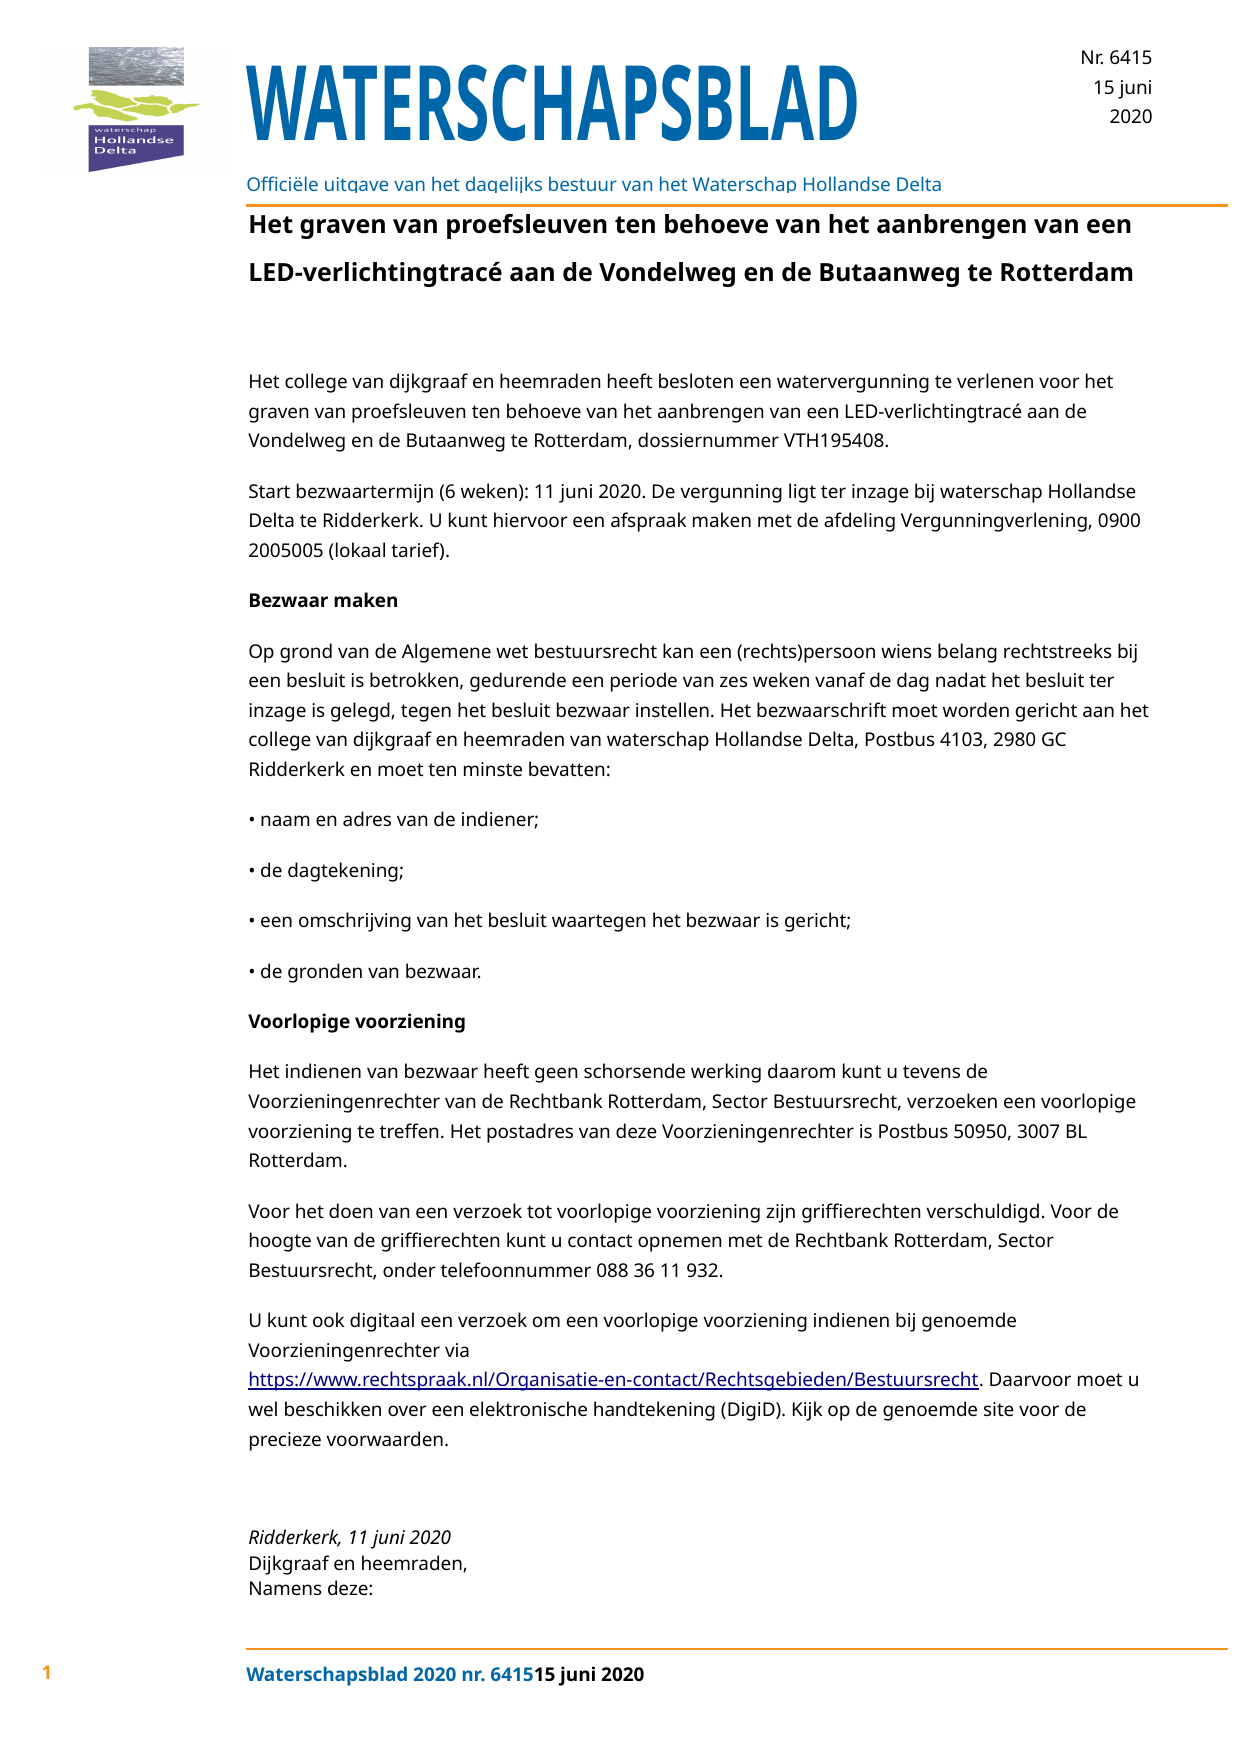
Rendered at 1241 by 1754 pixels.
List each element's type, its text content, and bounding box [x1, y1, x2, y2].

text • de dagtekening; [248, 857, 1152, 883]
text Dijkgraaf en heemraden, [248, 1550, 1152, 1576]
picture [41, 47, 231, 172]
text Het indienen van bezwaar heeft geen schorsende werking daarom kunt u tevens de Voorzieningenrechter van de Rechtbank Rotterdam, Sector Bestuursrecht, verzoeken een voorlopige voorziening te treffen. Het postadres van deze Voorzieningenrechter is Postbus 50950, 3007 BL Rotterdam. [248, 1059, 1152, 1173]
text • naam en adres van de indiener; [248, 807, 1152, 832]
text Het college van dijkgraaf en heemraden heeft besloten een watervergunning te verlenen voor het graven van proefsleuven ten behoeve van het aanbrengen van een LED-verlichtingtracé aan de Vondelweg en de Butaanweg te Rotterdam, dossiernummer VTH195408. [248, 368, 1152, 453]
text Ridderkerk, 11 juni 2020 [248, 1524, 1152, 1550]
text Namens deze: [248, 1576, 1152, 1601]
text Voor het doen van een verzoek tot voorlopige voorziening zijn griffierechten verschuldigd. Voor de hoogte van de griffierechten kunt u contact opnemen met de Rechtbank Rotterdam, Sector Bestuursrecht, onder telefoonnummer 088 36 11 932. [248, 1198, 1152, 1283]
text Bezwaar maken [248, 587, 1152, 613]
text • een omschrijving van het besluit waartegen het bezwaar is gericht; [248, 907, 1152, 933]
text Voorlopige voorziening [248, 1008, 1152, 1034]
text • de gronden van bezwaar. [248, 958, 1152, 984]
text Op grond van de Algemene wet bestuursrecht kan een (rechts)persoon wiens belang rechtstreeks bij een besluit is betrokken, gedurende een periode van zes weken vanaf de dag nadat het besluit ter inzage is gelegd, tegen het besluit bezwaar instellen. Het bezwaarschrift moet worden gericht aan het college van dijkgraaf en heemraden van waterschap Hollandse Delta, Postbus 4103, 2980 GC Ridderkerk en moet ten minste bevatten: [248, 638, 1152, 782]
text Het graven van proefsleuven ten behoeve van het aanbrengen van een LED-verlichtingtracé aan de Vondelweg en de Butaanweg te Rotterdam [248, 207, 1152, 288]
text Start bezwaartermijn (6 weken): 11 juni 2020. De vergunning ligt ter inzage bij waterschap Hollandse Delta te Ridderkerk. U kunt hiervoor een afspraak maken met de afdeling Vergunningverlening, 0900 2005005 (lokaal tarief). [248, 478, 1152, 563]
text U kunt ook digitaal een verzoek om een voorlopige voorziening indienen bij genoemde Voorzieningenrechter via https://www.rechtspraak.nl/Organisatie-en-contact/Rechtsgebieden/Bestuursrecht. Daarvoor moet u wel beschikken over een elektronische handtekening (DigiD). Kijk op de genoemde site voor de precieze voorwaarden. [248, 1307, 1152, 1452]
